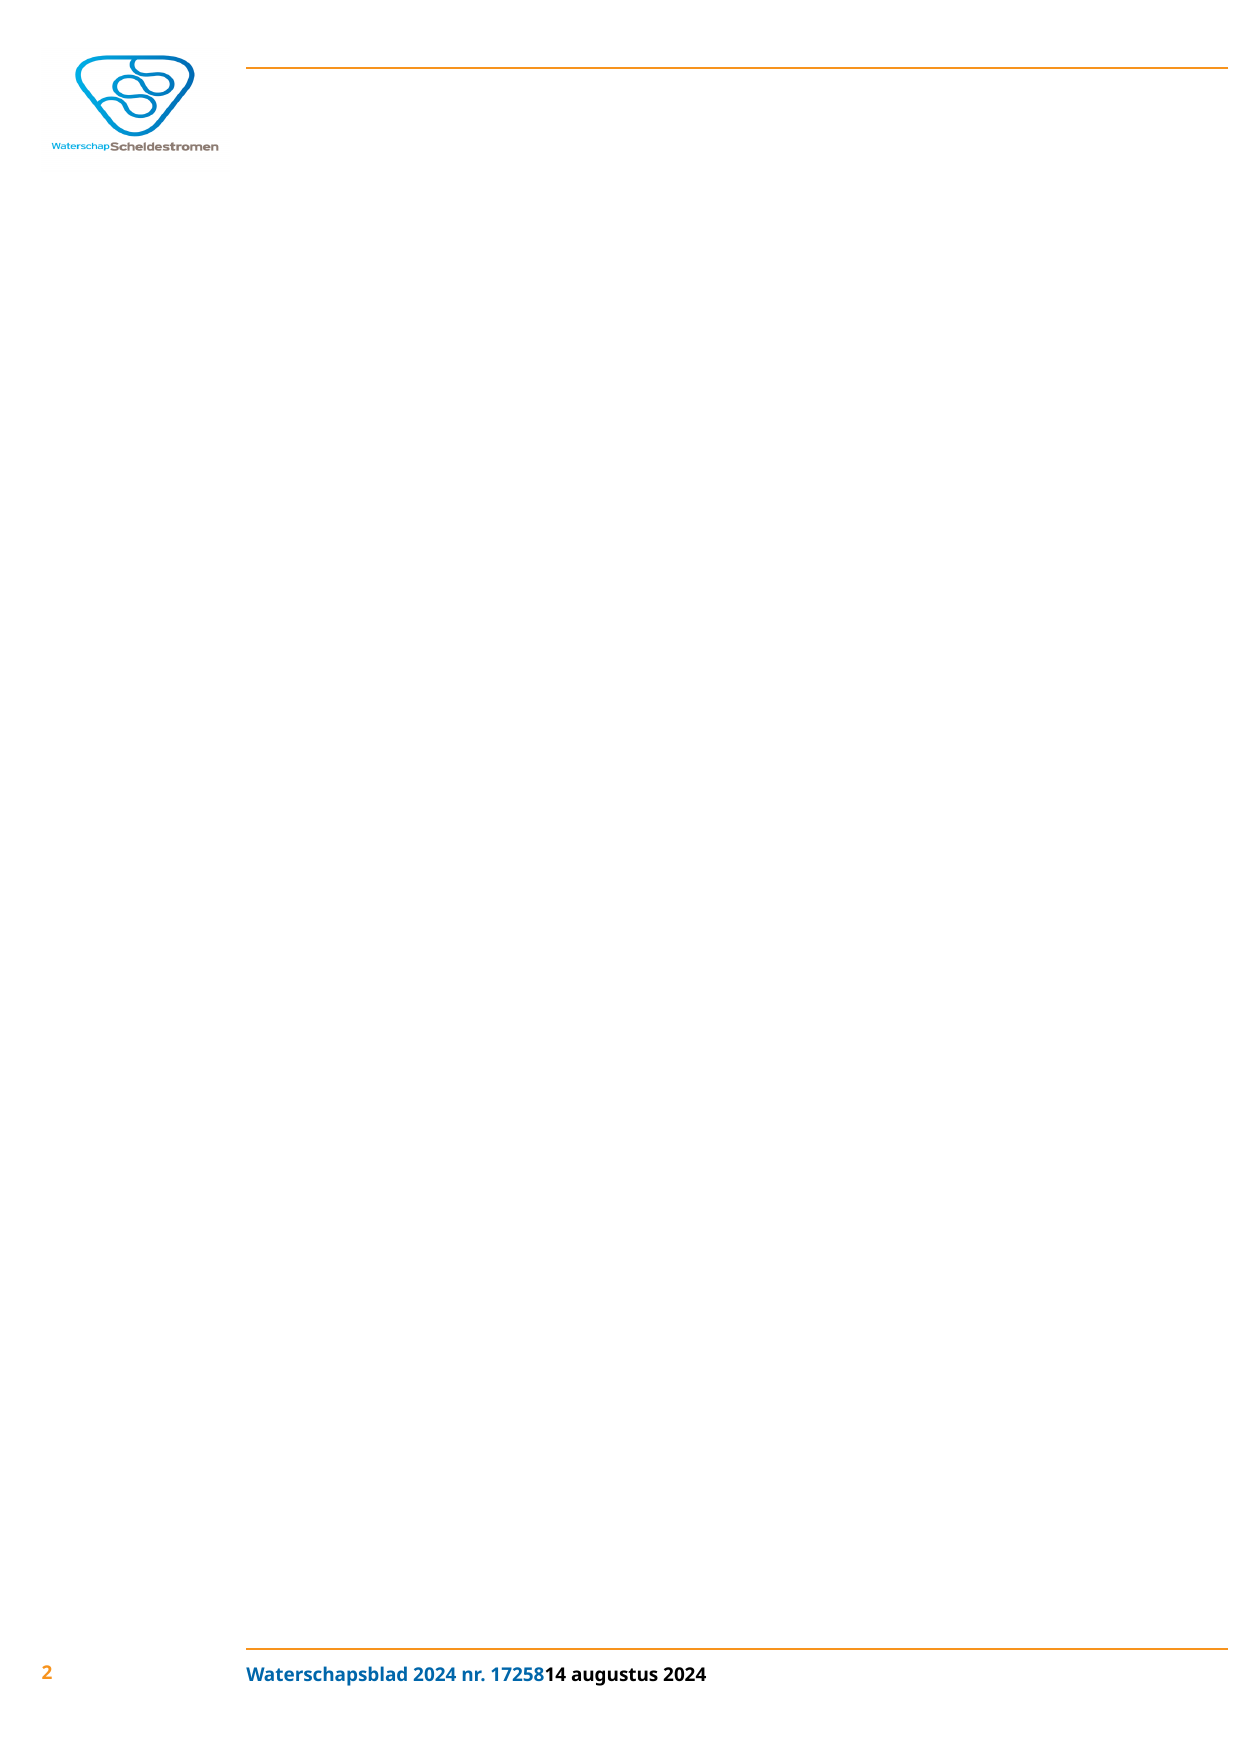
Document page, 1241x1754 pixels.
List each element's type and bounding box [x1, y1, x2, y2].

picture [41, 47, 231, 172]
